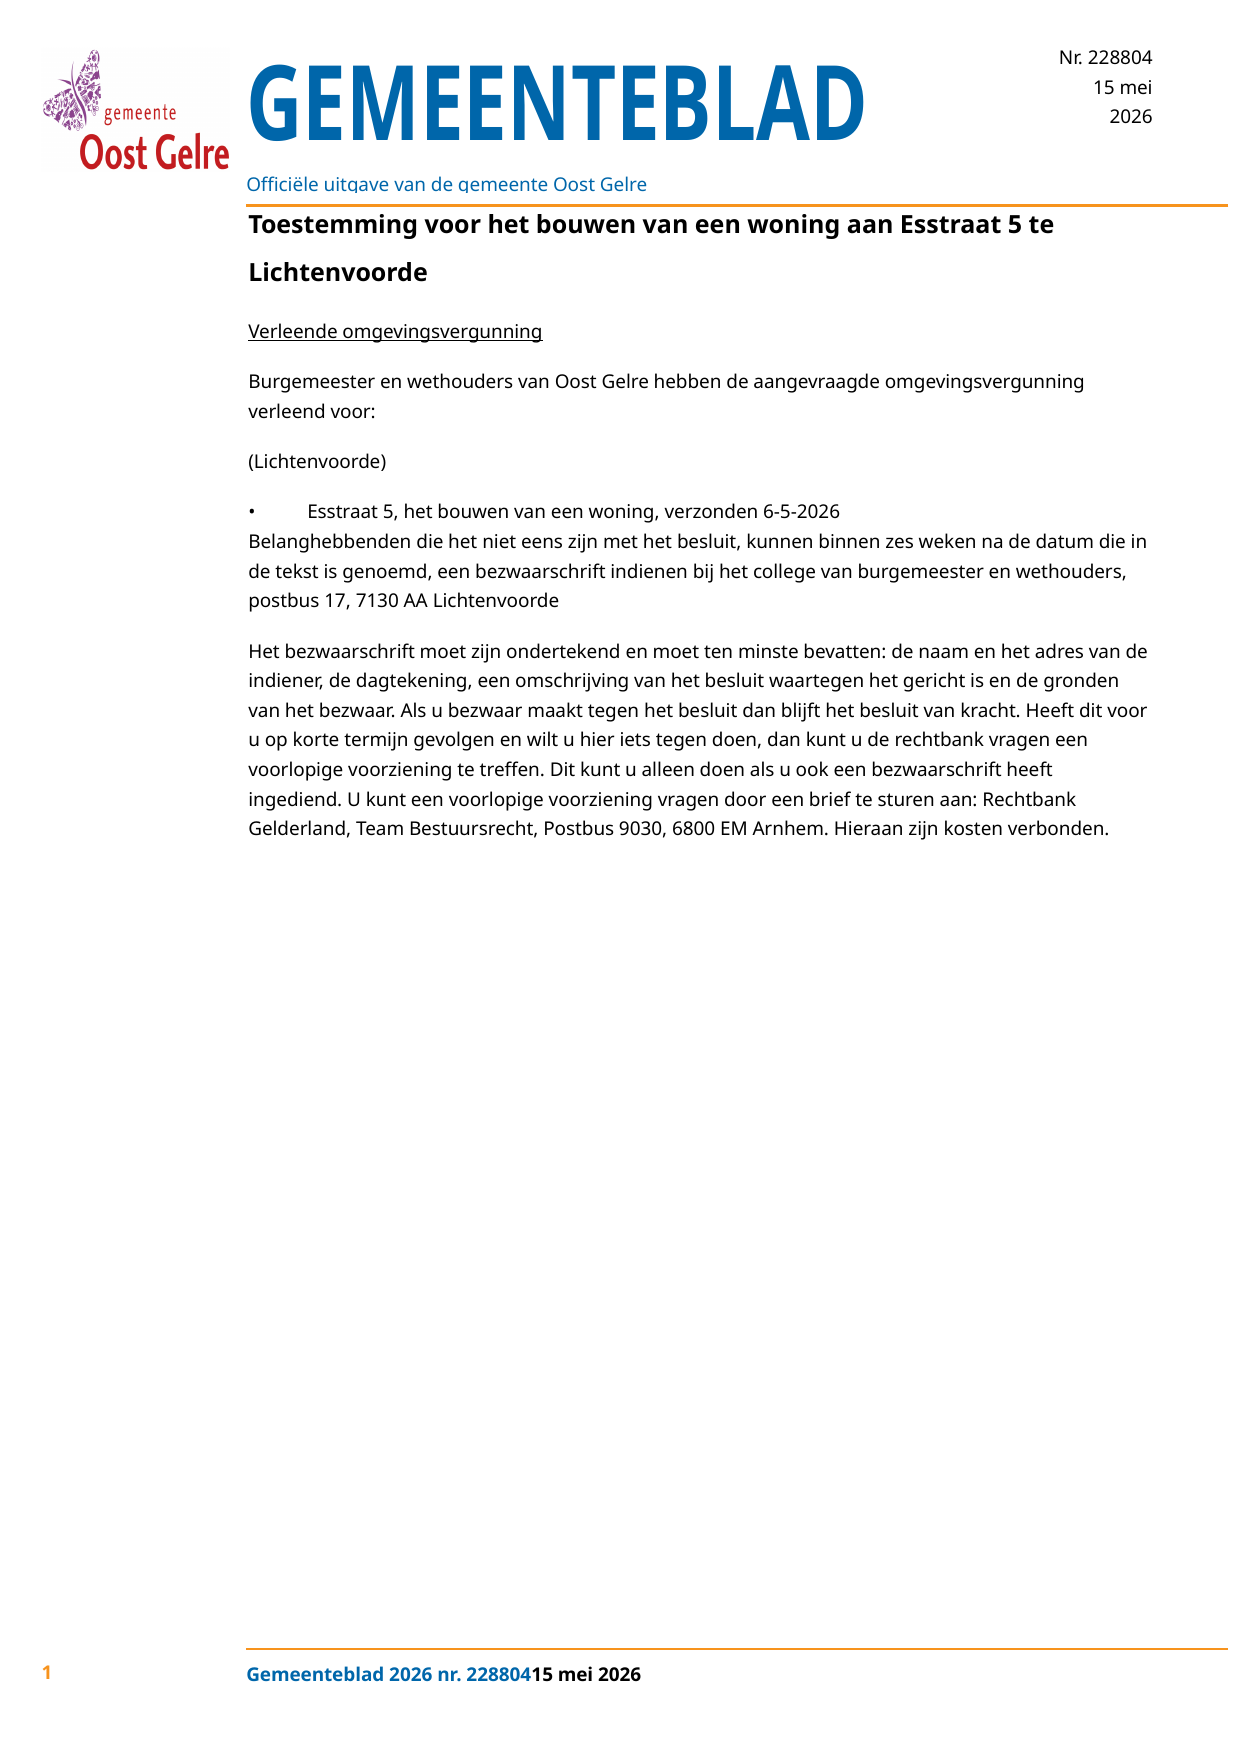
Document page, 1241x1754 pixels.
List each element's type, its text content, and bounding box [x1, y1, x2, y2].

text Belanghebbenden die het niet eens zijn met het besluit, kunnen binnen zes weken na de datum die in de tekst is genoemd, een bezwaarschrift indienen bij het college van burgemeester en wethouders, postbus 17, 7130 AA Lichtenvoorde [248, 528, 1152, 613]
text Toestemming voor het bouwen van een woning aan Esstraat 5 te Lichtenvoorde [248, 207, 1152, 288]
text (Lichtenvoorde) [248, 448, 1152, 474]
list Esstraat 5, het bouwen van een woning, verzonden 6-5-2026 [248, 499, 1152, 524]
text Verleende omgevingsvergunning [248, 318, 1152, 344]
picture [41, 47, 231, 172]
text Burgemeester en wethouders van Oost Gelre hebben de aangevraagde omgevingsvergunning verleend voor: [248, 368, 1152, 424]
text Het bezwaarschrift moet zijn ondertekend en moet ten minste bevatten: de naam en het adres van de indiener, de dagtekening, een omschrijving van het besluit waartegen het gericht is en de gronden van het bezwaar. Als u bezwaar maakt tegen het besluit dan blijft het besluit van kracht. Heeft dit voor u op korte termijn gevolgen en wilt u hier iets tegen doen, dan kunt u de rechtbank vragen een voorlopige voorziening te treffen. Dit kunt u alleen doen als u ook een bezwaarschrift heeft ingediend. U kunt een voorlopige voorziening vragen door een brief te sturen aan: Rechtbank Gelderland, Team Bestuursrecht, Postbus 9030, 6800 EM Arnhem. Hieraan zijn kosten verbonden. [248, 638, 1152, 841]
